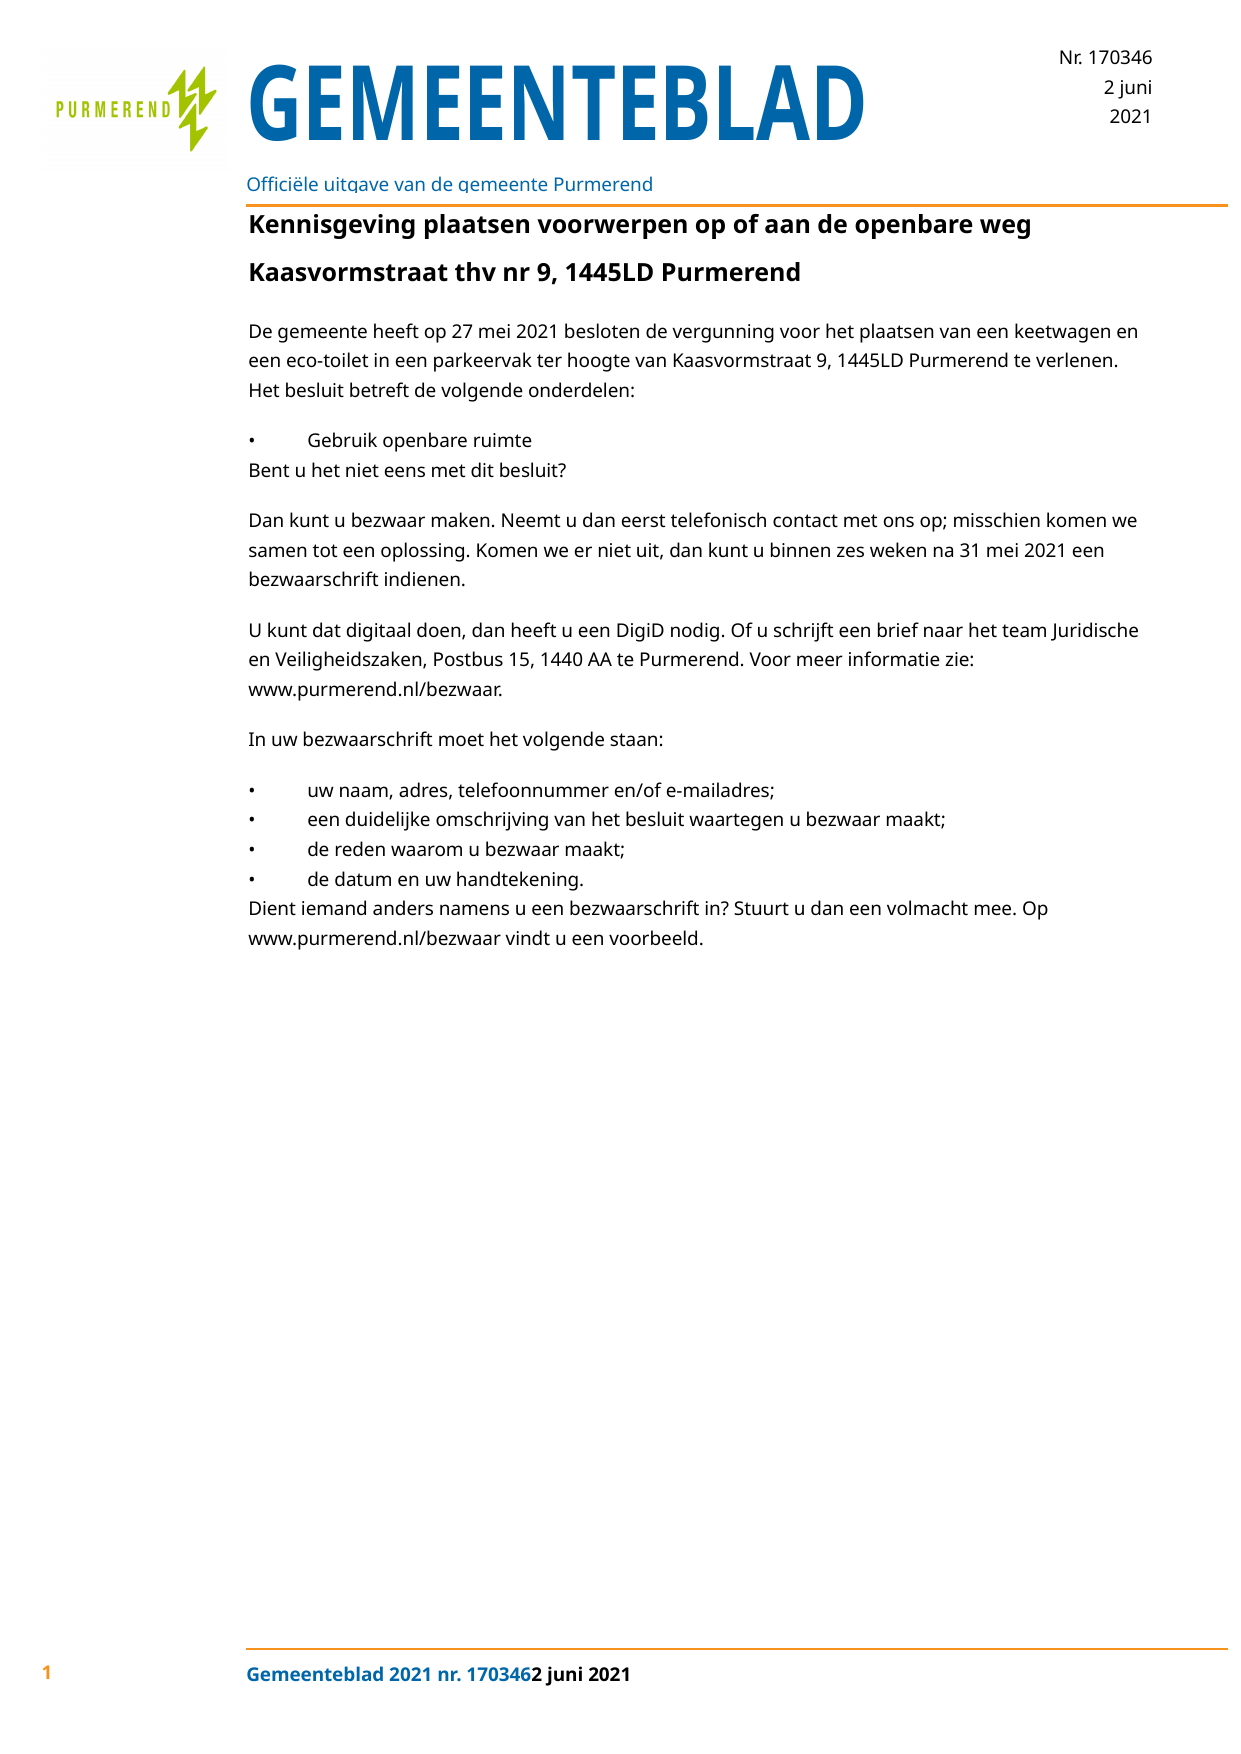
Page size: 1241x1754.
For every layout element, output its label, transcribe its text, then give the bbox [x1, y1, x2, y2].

text In uw bezwaarschrift moet het volgende staan: [248, 727, 1152, 752]
text Dan kunt u bezwaar maken. Neemt u dan eerst telefonisch contact met ons op; misschien komen we samen tot een oplossing. Komen we er niet uit, dan kunt u binnen zes weken na 31 mei 2021 een bezwaarschrift indienen. [248, 507, 1152, 592]
list Gebruik openbare ruimte [248, 427, 1152, 453]
text U kunt dat digitaal doen, dan heeft u een DigiD nodig. Of u schrijft een brief naar het team Juridische en Veiligheidszaken, Postbus 15, 1440 AA te Purmerend. Voor meer informatie zie: www.purmerend.nl/bezwaar. [248, 617, 1152, 702]
text Bent u het niet eens met dit besluit? [248, 457, 1152, 483]
text Kennisgeving plaatsen voorwerpen op of aan de openbare weg Kaasvormstraat thv nr 9, 1445LD Purmerend [248, 207, 1152, 288]
list uw naam, adres, telefoonnummer en/of e-mailadres; [248, 777, 1152, 803]
list de datum en uw handtekening. [248, 866, 1152, 892]
text De gemeente heeft op 27 mei 2021 besloten de vergunning voor het plaatsen van een keetwagen en een eco-toilet in een parkeervak ter hoogte van Kaasvormstraat 9, 1445LD Purmerend te verlenen. Het besluit betreft de volgende onderdelen: [248, 318, 1152, 403]
list een duidelijke omschrijving van het besluit waartegen u bezwaar maakt; [248, 807, 1152, 832]
text Dient iemand anders namens u een bezwaarschrift in? Stuurt u dan een volmacht mee. Op www.purmerend.nl/bezwaar vindt u een voorbeeld. [248, 895, 1152, 951]
list de reden waarom u bezwaar maakt; [248, 836, 1152, 862]
picture [41, 47, 231, 172]
